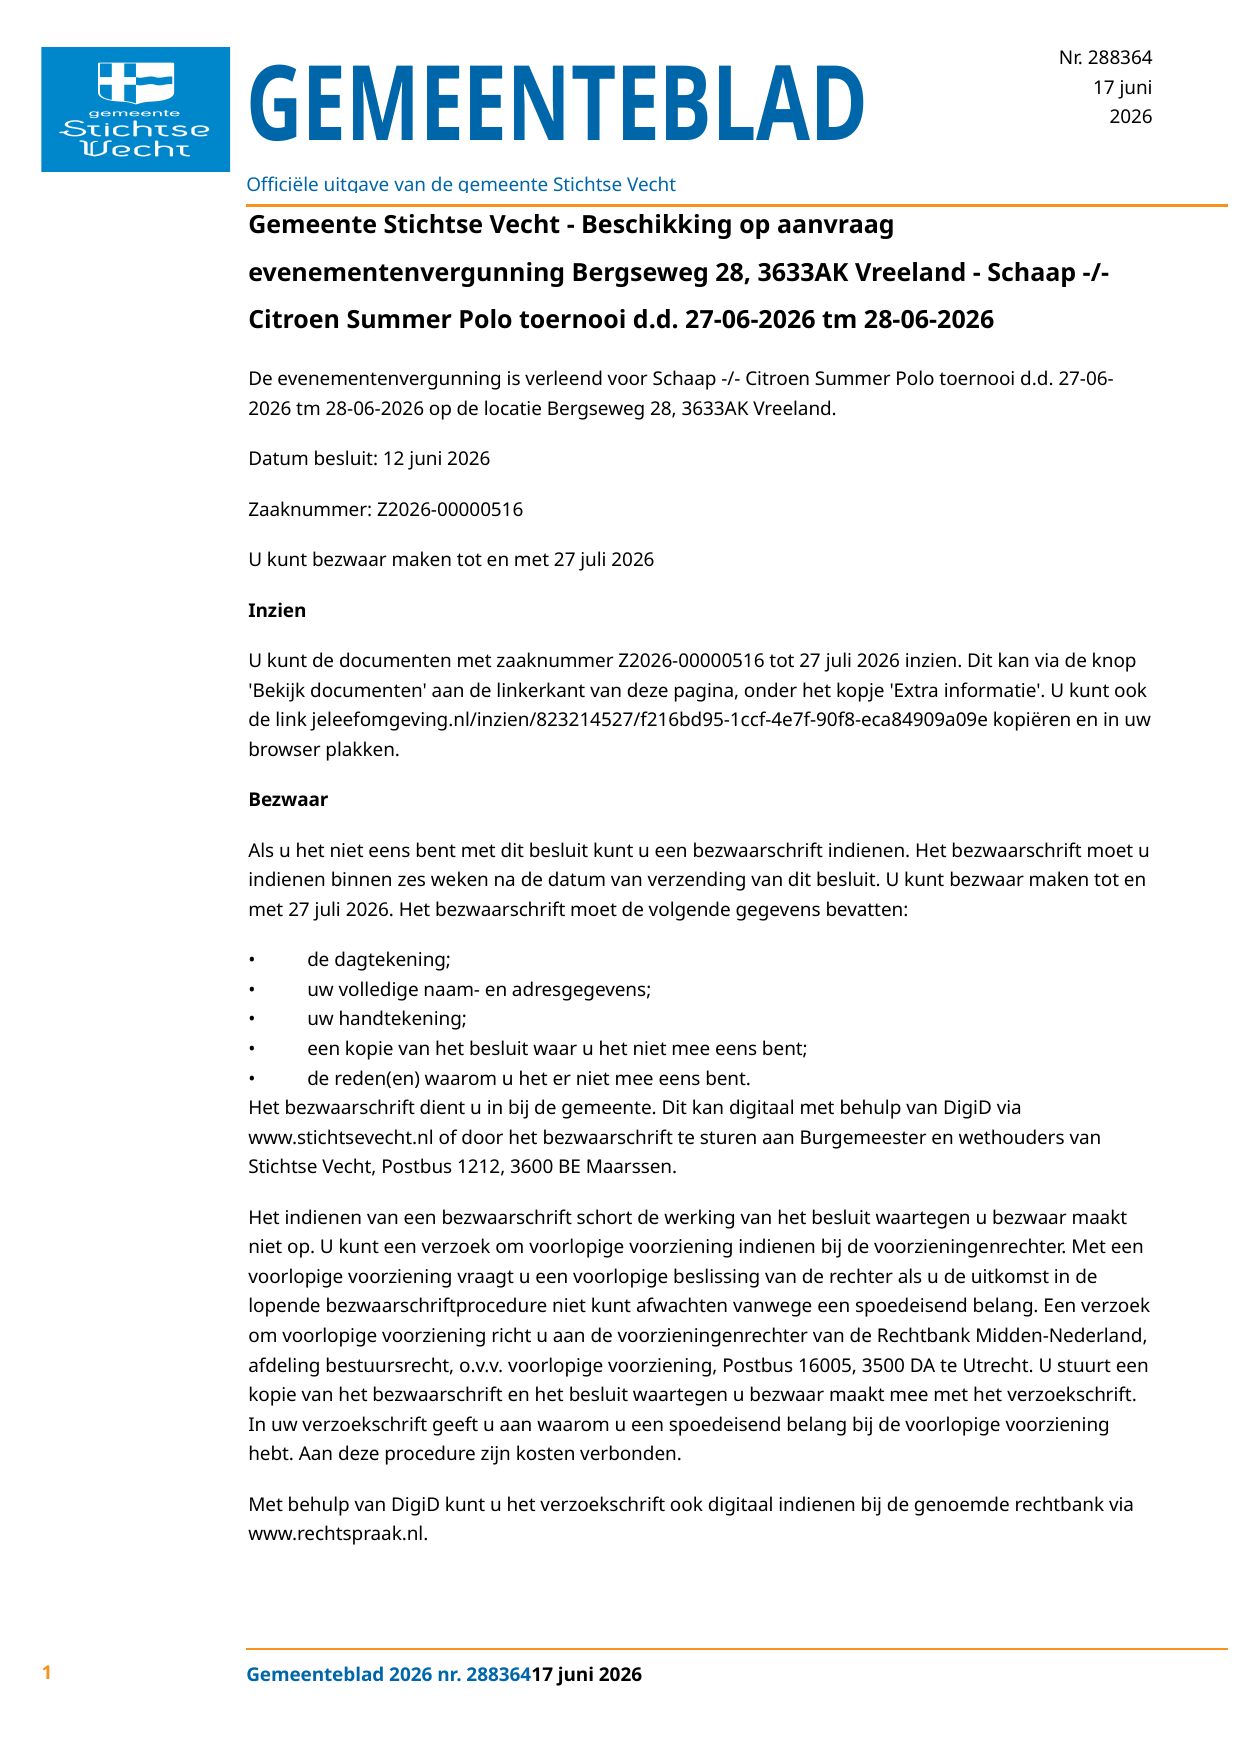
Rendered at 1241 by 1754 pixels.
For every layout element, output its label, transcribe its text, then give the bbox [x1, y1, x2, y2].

text Inzien [248, 597, 1152, 622]
text U kunt de documenten met zaaknummer Z2026-00000516 tot 27 juli 2026 inzien. Dit kan via de knop 'Bekijk documenten' aan de linkerkant van deze pagina, onder het kopje 'Extra informatie'. U kunt ook de link jeleefomgeving.nl/inzien/823214527/f216bd95-1ccf-4e7f-90f8-eca84909a09e kopiëren en in uw browser plakken. [248, 647, 1152, 762]
text U kunt bezwaar maken tot en met 27 juli 2026 [248, 546, 1152, 572]
text Gemeente Stichtse Vecht - Beschikking op aanvraag evenementenvergunning Bergseweg 28, 3633AK Vreeland - Schaap -/- Citroen Summer Polo toernooi d.d. 27-06-2026 tm 28-06-2026 [248, 207, 1152, 336]
text Bezwaar [248, 786, 1152, 812]
list de dagtekening; [248, 946, 1152, 972]
text Als u het niet eens bent met dit besluit kunt u een bezwaarschrift indienen. Het bezwaarschrift moet u indienen binnen zes weken na de datum van verzending van dit besluit. U kunt bezwaar maken tot en met 27 juli 2026. Het bezwaarschrift moet de volgende gegevens bevatten: [248, 837, 1152, 922]
picture [137, 63, 174, 103]
text Datum besluit: 12 juni 2026 [248, 446, 1152, 471]
text Zaaknummer: Z2026-00000516 [248, 496, 1152, 522]
text Het bezwaarschrift dient u in bij de gemeente. Dit kan digitaal met behulp van DigiD via www.stichtsevecht.nl of door het bezwaarschrift te sturen aan Burgemeester en wethouders van Stichtse Vecht, Postbus 1212, 3600 BE Maarssen. [248, 1094, 1152, 1179]
list een kopie van het besluit waar u het niet mee eens bent; [248, 1035, 1152, 1061]
picture [99, 63, 135, 101]
text Met behulp van DigiD kunt u het verzoekschrift ook digitaal indienen bij de genoemde rechtbank via www.rechtspraak.nl. [248, 1491, 1152, 1546]
text Het indienen van een bezwaarschrift schort de werking van het besluit waartegen u bezwaar maakt niet op. U kunt een verzoek om voorlopige voorziening indienen bij de voorzieningenrechter. Met een voorlopige voorziening vraagt u een voorlopige beslissing van de rechter als u de uitkomst in de lopende bezwaarschriftprocedure niet kunt afwachten vanwege een spoedeisend belang. Een verzoek om voorlopige voorziening richt u aan de voorzieningenrechter van de Rechtbank Midden-Nederland, afdeling bestuursrecht, o.v.v. voorlopige voorziening, Postbus 16005, 3500 DA te Utrecht. U stuurt een kopie van het bezwaarschrift en het besluit waartegen u bezwaar maakt mee met het verzoekschrift. In uw verzoekschrift geeft u aan waarom u een spoedeisend belang bij de voorlopige voorziening hebt. Aan deze procedure zijn kosten verbonden. [248, 1204, 1152, 1466]
text De evenementenvergunning is verleend voor Schaap -/- Citroen Summer Polo toernooi d.d. 27-06-2026 tm 28-06-2026 op de locatie Bergseweg 28, 3633AK Vreeland. [248, 366, 1152, 421]
list uw volledige naam- en adresgegevens; [248, 976, 1152, 1002]
list uw handtekening; [248, 1006, 1152, 1031]
list de reden(en) waarom u het er niet mee eens bent. [248, 1065, 1152, 1090]
